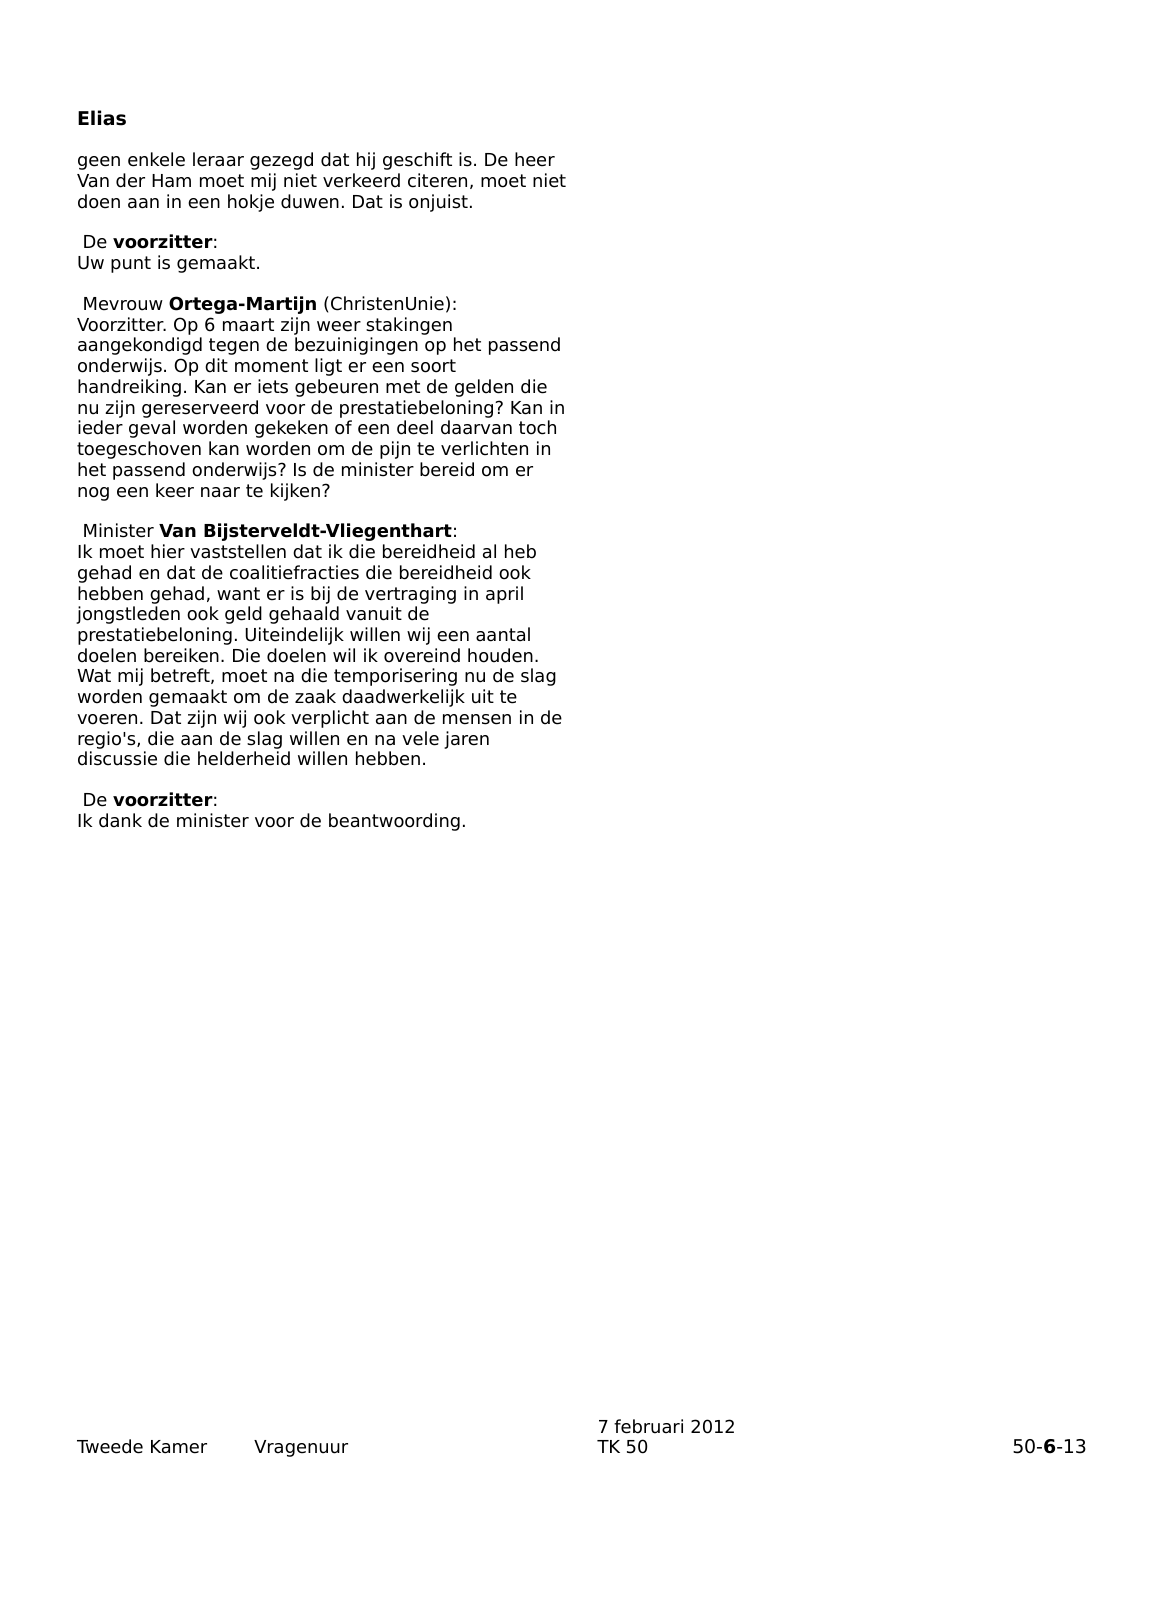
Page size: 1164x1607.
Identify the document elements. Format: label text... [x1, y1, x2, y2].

text De voorzitter: [77, 232, 567, 253]
text Uw punt is gemaakt. [77, 253, 567, 274]
text Ik dank de minister voor de beantwoording. [77, 811, 567, 831]
text geen enkele leraar gezegd dat hij geschift is. De heer Van der Ham moet mij niet verkeerd citeren, moet niet doen aan in een hokje duwen. Dat is onjuist. [77, 150, 567, 212]
text De voorzitter: [77, 790, 567, 811]
text Voorzitter. Op 6 maart zijn weer stakingen aangekondigd tegen de bezuinigingen op het passend onderwijs. Op dit moment ligt er een soort handreiking. Kan er iets gebeuren met de gelden die nu zijn gereserveerd voor de prestatiebeloning? Kan in ieder geval worden gekeken of een deel daarvan toch toegeschoven kan worden om de pijn te verlichten in het passend onderwijs? Is de minister bereid om er nog een keer naar te kijken? [77, 314, 567, 501]
text Minister Van Bijsterveldt-Vliegenthart: [77, 521, 567, 542]
text Mevrouw Ortega-Martijn (ChristenUnie): [77, 294, 567, 314]
text Ik moet hier vaststellen dat ik die bereidheid al heb gehad en dat de coalitiefracties die bereidheid ook hebben gehad, want er is bij de vertraging in april jongstleden ook geld gehaald vanuit de prestatiebeloning. Uiteindelijk willen wij een aantal doelen bereiken. Die doelen wil ik overeind houden. Wat mij betreft, moet na die temporisering nu de slag worden gemaakt om de zaak daadwerkelijk uit te voeren. Dat zijn wij ook verplicht aan de mensen in de regio's, die aan de slag willen en na vele jaren discussie die helderheid willen hebben. [77, 542, 567, 770]
